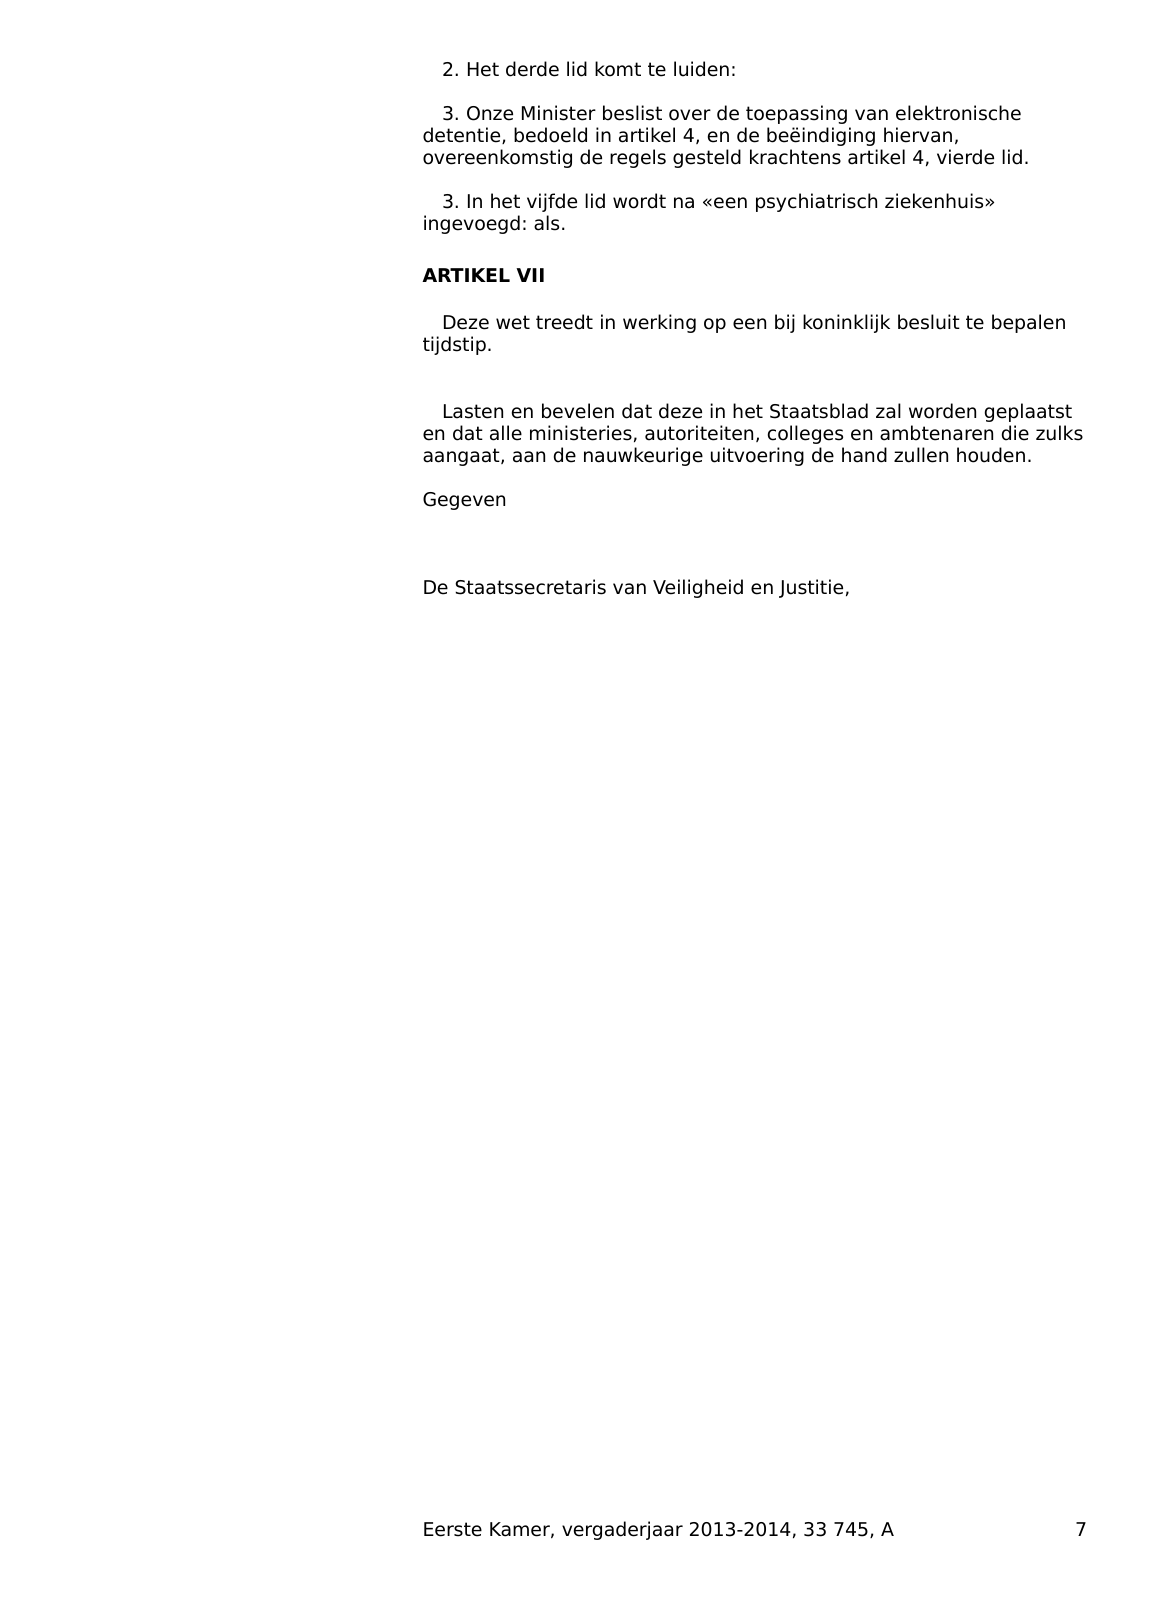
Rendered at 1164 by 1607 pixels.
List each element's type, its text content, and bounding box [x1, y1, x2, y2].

text Deze wet treedt in werking op een bij koninklijk besluit te bepalen tijdstip. [422, 312, 1087, 356]
subtitle ARTIKEL VII [422, 265, 1087, 287]
text 3. In het vijfde lid wordt na «een psychiatrisch ziekenhuis» ingevoegd: als. [422, 191, 1087, 235]
text 3. Onze Minister beslist over de toepassing van elektronische detentie, bedoeld in artikel 4, en de beëindiging hiervan, overeenkomstig de regels gesteld krachtens artikel 4, vierde lid. [422, 103, 1087, 169]
text De Staatssecretaris van Veiligheid en Justitie, [422, 577, 1087, 599]
text Lasten en bevelen dat deze in het Staatsblad zal worden geplaatst en dat alle ministeries, autoriteiten, colleges en ambtenaren die zulks aangaat, aan de nauwkeurige uitvoering de hand zullen houden. [422, 401, 1087, 467]
text Gegeven [422, 489, 1087, 511]
text 2. Het derde lid komt te luiden: [422, 59, 1087, 81]
